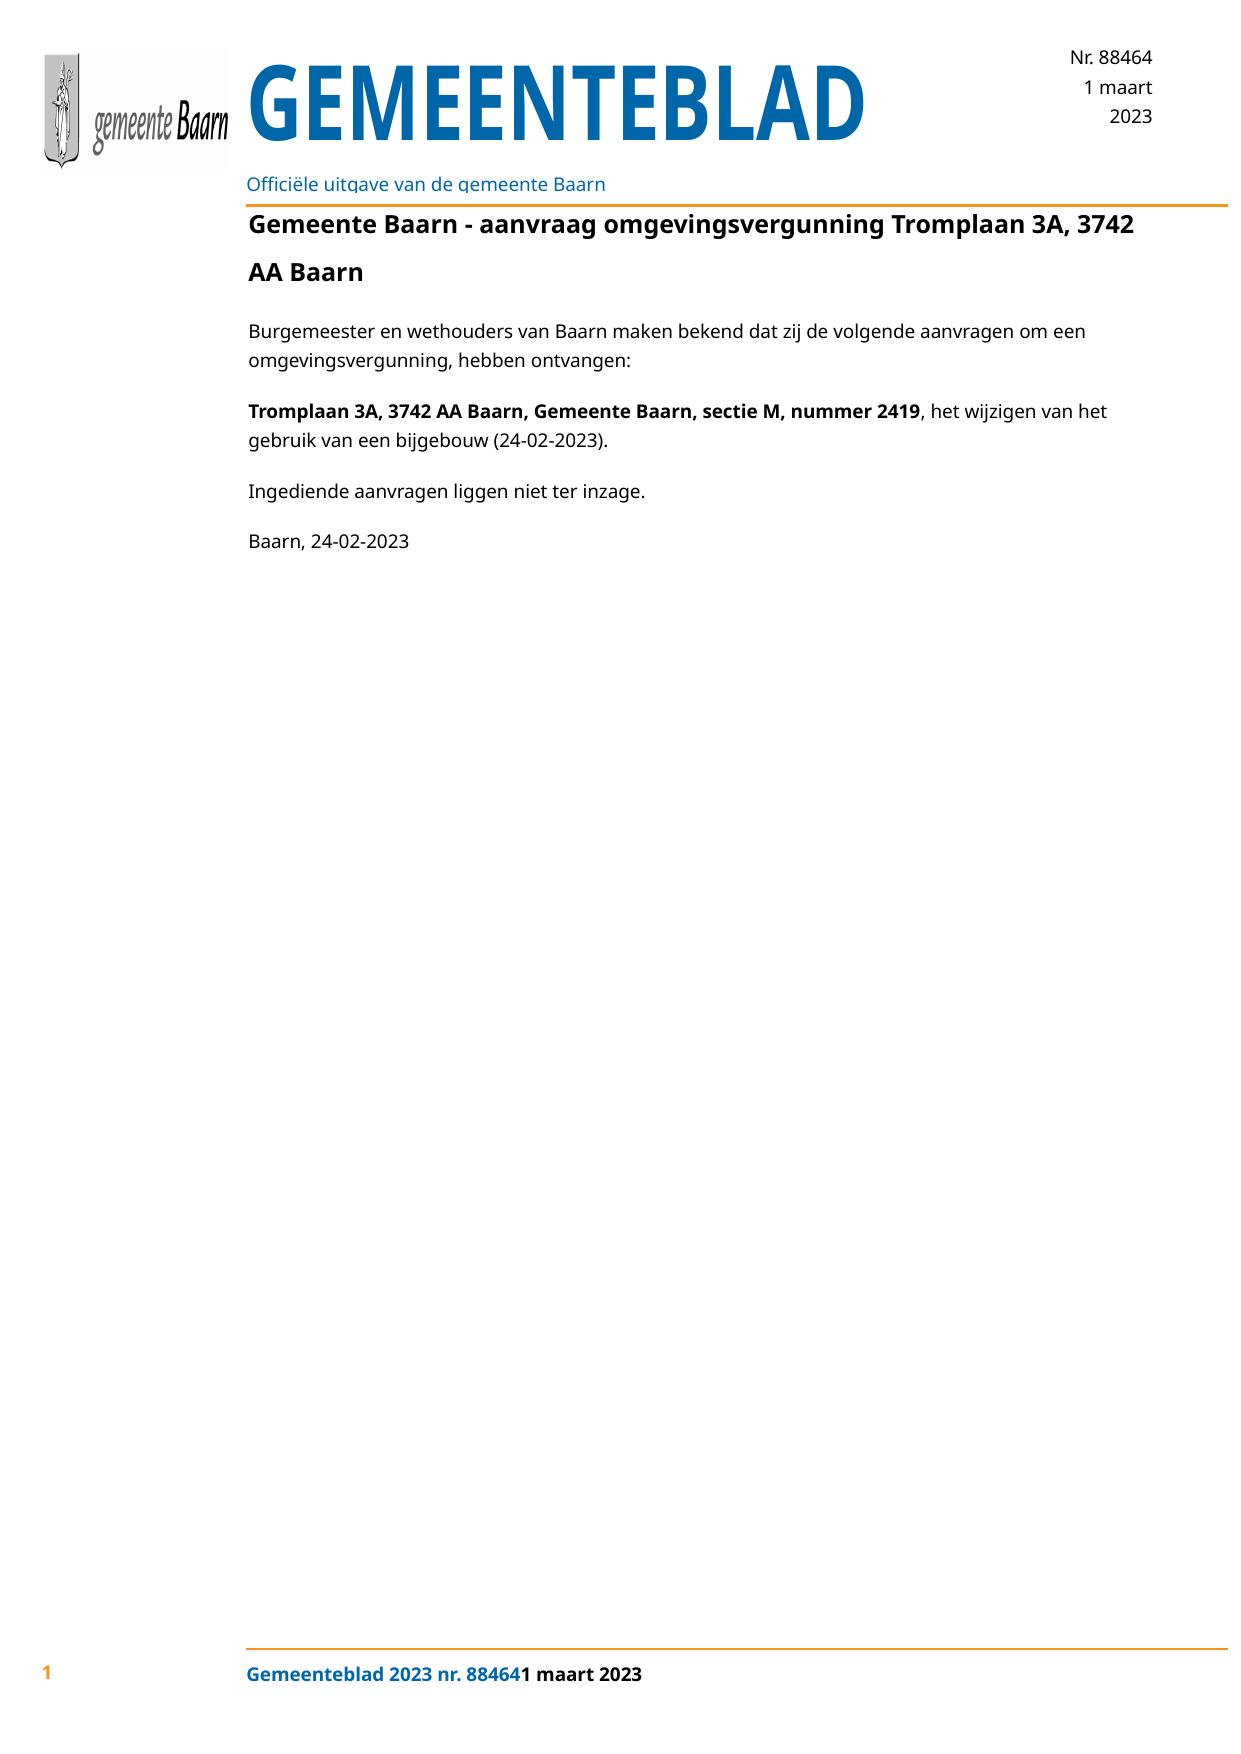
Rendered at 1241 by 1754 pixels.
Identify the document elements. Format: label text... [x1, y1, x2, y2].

text Baarn, 24-02-2023 [248, 528, 1152, 554]
picture [41, 47, 231, 172]
text Gemeente Baarn - aanvraag omgevingsvergunning Tromplaan 3A, 3742 AA Baarn [248, 207, 1152, 288]
text Tromplaan 3A, 3742 AA Baarn, Gemeente Baarn, sectie M, nummer 2419, het wijzigen van het gebruik van een bijgebouw (24-02-2023). [248, 398, 1152, 453]
text Ingediende aanvragen liggen niet ter inzage. [248, 478, 1152, 504]
text Burgemeester en wethouders van Baarn maken bekend dat zij de volgende aanvragen om een omgevingsvergunning, hebben ontvangen: [248, 318, 1152, 373]
